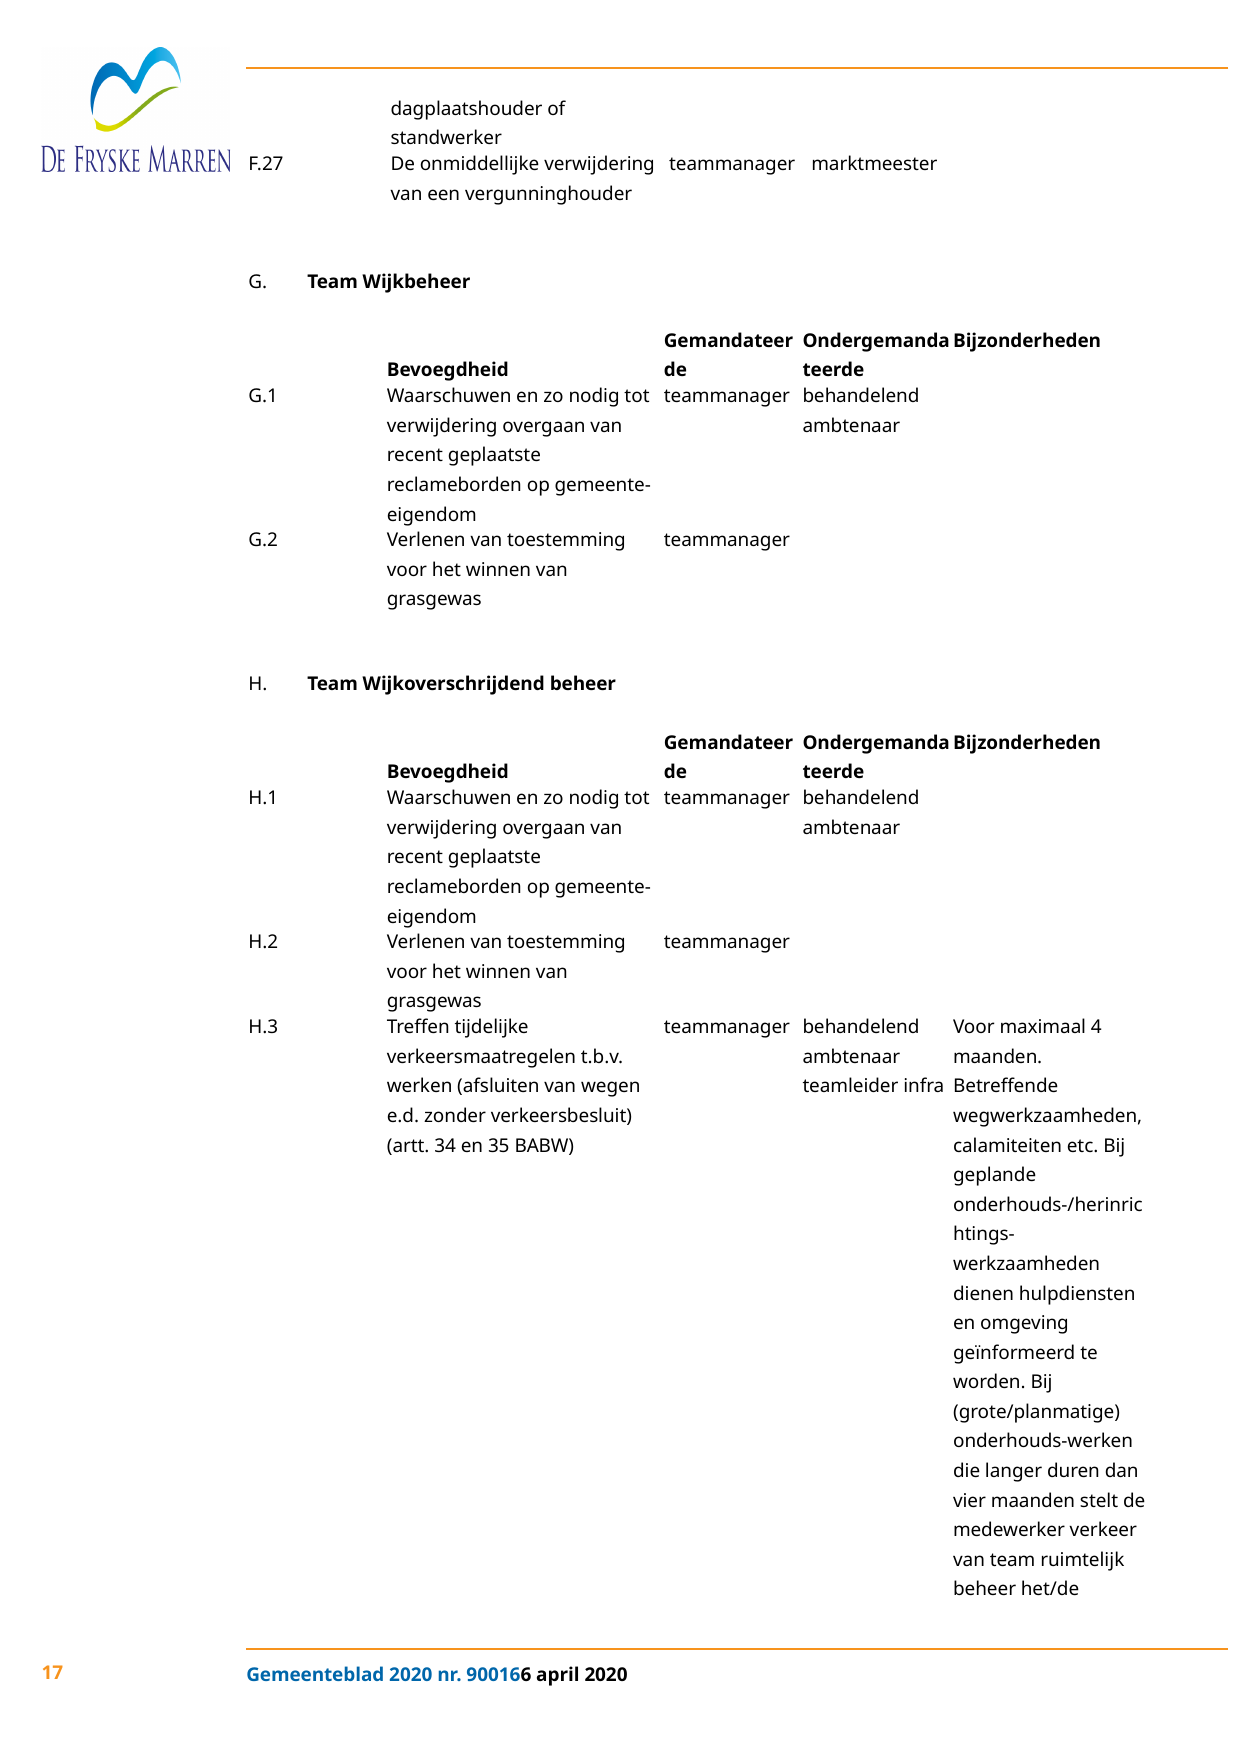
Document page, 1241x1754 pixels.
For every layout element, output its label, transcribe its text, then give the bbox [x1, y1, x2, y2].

table_cell F.27 [248, 150, 390, 205]
table_cell [954, 150, 1152, 205]
table_cell [954, 95, 1152, 150]
table_cell [953, 785, 1152, 928]
table_cell behandelend ambtenaar [802, 383, 953, 526]
table_cell H.3 [248, 1014, 387, 1601]
table_cell teammanager [669, 150, 811, 205]
table_header Ondergemandateerde [802, 729, 953, 784]
table_header Bevoegdheid [387, 729, 664, 784]
table_cell [248, 95, 390, 150]
table_cell [953, 526, 1152, 611]
table_cell Voor maximaal 4 maanden. Betreffende wegwerkzaamheden, calamiteiten etc. Bij geplande onderhouds-/herinrichtings-werkzaamheden dienen hulpdiensten en omgeving geïnformeerd te worden. Bij (grote/planmatige) onderhouds-werken die langer duren dan vier maanden stelt de medewerker verkeer van team ruimtelijk beheer het/de [953, 1014, 1152, 1601]
list Team Wijkoverschrijdend beheer [248, 670, 1152, 696]
picture [41, 47, 231, 172]
table_cell [669, 95, 811, 150]
table_cell H.2 [248, 929, 387, 1013]
table_cell [387, 611, 664, 637]
table_cell G.1 [248, 383, 387, 526]
table_cell [953, 611, 1152, 637]
table_cell [248, 611, 387, 637]
table_cell Waarschuwen en zo nodig tot verwijdering overgaan van recent geplaatste reclameborden op gemeente-eigendom [387, 785, 664, 928]
table_header Bijzonderheden [953, 729, 1152, 784]
table_cell [802, 929, 953, 1013]
table_cell G.2 [248, 526, 387, 611]
table_cell Waarschuwen en zo nodig tot verwijdering overgaan van recent geplaatste reclameborden op gemeente-eigendom [387, 383, 664, 526]
table_cell dagplaatshouder of standwerker [390, 95, 669, 150]
table_header Gemandateerde [664, 729, 802, 784]
table_header Ondergemandateerde [802, 327, 953, 382]
table_cell teammanager [664, 929, 802, 1013]
table_cell teammanager [664, 383, 802, 526]
table_cell teammanager [664, 1014, 802, 1601]
table_cell Verlenen van toestemming voor het winnen van grasgewas [387, 929, 664, 1013]
table_cell [802, 526, 953, 611]
table_cell [953, 929, 1152, 1013]
list Team Wijkbeheer [248, 268, 1152, 293]
table_cell Verlenen van toestemming voor het winnen van grasgewas [387, 526, 664, 611]
table_header Bijzonderheden [953, 327, 1152, 382]
table_cell [953, 383, 1152, 526]
table_cell H.1 [248, 785, 387, 928]
table_cell Treffen tijdelijke verkeersmaatregelen t.b.v. werken (afsluiten van wegen e.d. zonder verkeersbesluit) (artt. 34 en 35 BABW) [387, 1014, 664, 1601]
table_header [248, 729, 387, 784]
table_cell teammanager [664, 785, 802, 928]
table_cell De onmiddellijke verwijdering van een vergunninghouder [390, 150, 669, 205]
table_header [248, 327, 387, 382]
table_cell behandelend ambtenaar teamleider infra [802, 1014, 953, 1601]
table_cell behandelend ambtenaar [802, 785, 953, 928]
table_cell [802, 611, 953, 637]
table_cell [664, 611, 802, 637]
table_header Bevoegdheid [387, 327, 664, 382]
table_header Gemandateerde [664, 327, 802, 382]
table_cell teammanager [664, 526, 802, 611]
table_cell marktmeester [811, 150, 953, 205]
table_cell [811, 95, 953, 150]
